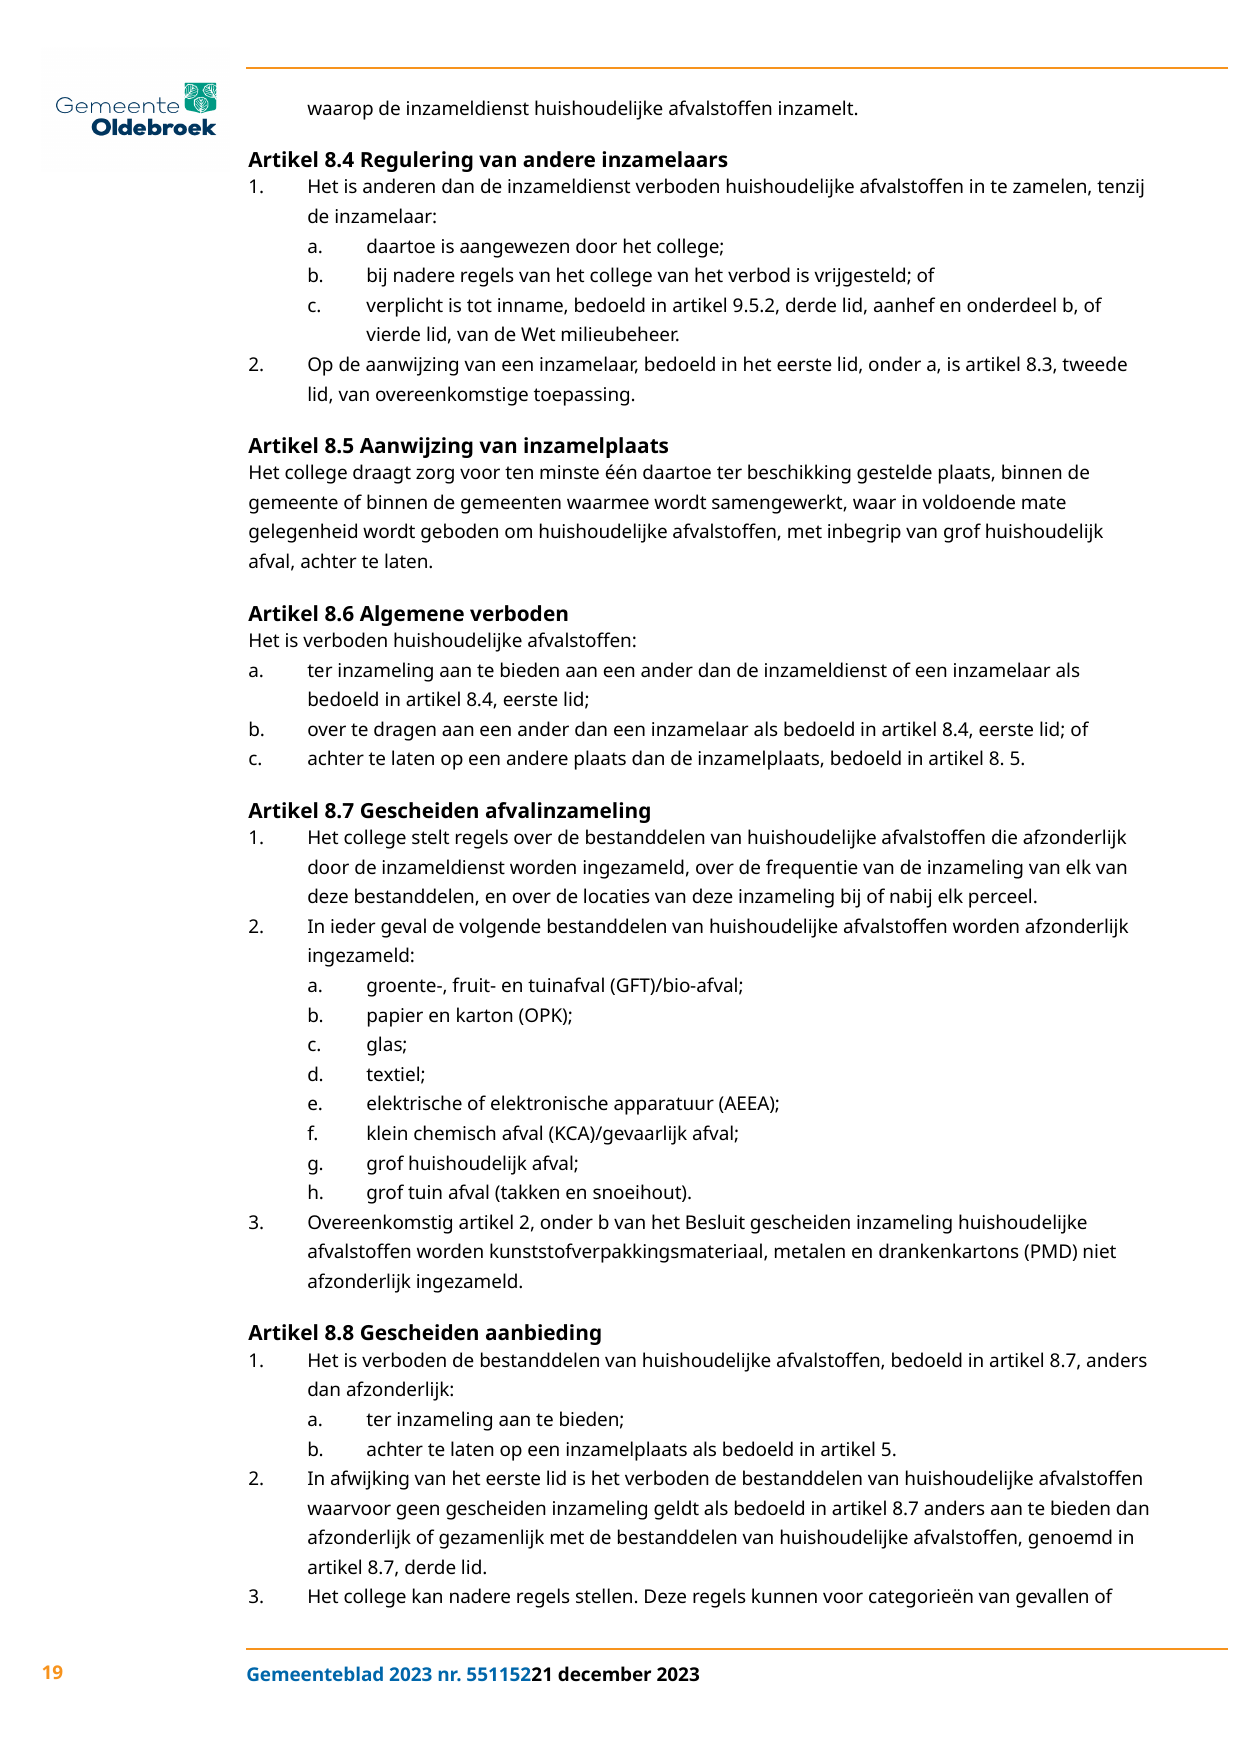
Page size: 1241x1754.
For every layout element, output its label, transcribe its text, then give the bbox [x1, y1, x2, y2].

text Artikel 8.6 Algemene verboden [248, 599, 1152, 627]
text Artikel 8.8 Gescheiden aanbieding [248, 1318, 1152, 1347]
list verplicht is tot inname, bedoeld in artikel 9.5.2, derde lid, aanhef en onderdeel b, of vierde lid, van de Wet milieubeheer. [307, 292, 1152, 347]
list Het college stelt regels over de bestanddelen van huishoudelijke afvalstoffen die afzonderlijk door de inzameldienst worden ingezameld, over de frequentie van de inzameling van elk van deze bestanddelen, en over de locaties van deze inzameling bij of nabij elk perceel. [248, 824, 1152, 909]
list groente-, fruit- en tuinafval (GFT)/bio-afval; [307, 972, 1152, 998]
list achter te laten op een inzamelplaats als bedoeld in artikel 5. [307, 1436, 1152, 1461]
text Het college draagt zorg voor ten minste één daartoe ter beschikking gestelde plaats, binnen de gemeente of binnen de gemeenten waarmee wordt samengewerkt, waar in voldoende mate gelegenheid wordt geboden om huishoudelijke afvalstoffen, met inbegrip van grof huishoudelijk afval, achter te laten. [248, 459, 1152, 574]
list elektrische of elektronische apparatuur (AEEA); [307, 1091, 1152, 1116]
list daartoe is aangewezen door het college; [307, 233, 1152, 258]
list In afwijking van het eerste lid is het verboden de bestanddelen van huishoudelijke afvalstoffen waarvoor geen gescheiden inzameling geldt als bedoeld in artikel 8.7 anders aan te bieden dan afzonderlijk of gezamenlijk met de bestanddelen van huishoudelijke afvalstoffen, genoemd in artikel 8.7, derde lid. [248, 1465, 1152, 1580]
list Op de aanwijzing van een inzamelaar, bedoeld in het eerste lid, onder a, is artikel 8.3, tweede lid, van overeenkomstige toepassing. [248, 351, 1152, 406]
list grof tuin afval (takken en snoeihout). [307, 1179, 1152, 1205]
list ter inzameling aan te bieden; [307, 1406, 1152, 1432]
list Overeenkomstig artikel 2, onder b van het Besluit gescheiden inzameling huishoudelijke afvalstoffen worden kunststofverpakkingsmateriaal, metalen en drankenkartons (PMD) niet afzonderlijk ingezameld. [248, 1209, 1152, 1294]
list Het college kan nadere regels stellen. Deze regels kunnen voor categorieën van gevallen of [248, 1584, 1152, 1609]
list ter inzameling aan te bieden aan een ander dan de inzameldienst of een inzamelaar als bedoeld in artikel 8.4, eerste lid; [248, 657, 1152, 712]
list klein chemisch afval (KCA)/gevaarlijk afval; [307, 1120, 1152, 1146]
list waarop de inzameldienst huishoudelijke afvalstoffen inzamelt. [248, 95, 1152, 121]
list In ieder geval de volgende bestanddelen van huishoudelijke afvalstoffen worden afzonderlijk ingezameld: [248, 913, 1152, 968]
text Artikel 8.7 Gescheiden afvalinzameling [248, 796, 1152, 824]
list textiel; [307, 1061, 1152, 1087]
text Het is verboden huishoudelijke afvalstoffen: [248, 627, 1152, 653]
list papier en karton (OPK); [307, 1002, 1152, 1028]
list glas; [307, 1031, 1152, 1057]
list Het is verboden de bestanddelen van huishoudelijke afvalstoffen, bedoeld in artikel 8.7, anders dan afzonderlijk: [248, 1347, 1152, 1402]
list over te dragen aan een ander dan een inzamelaar als bedoeld in artikel 8.4, eerste lid; of [248, 716, 1152, 742]
list Het is anderen dan de inzameldienst verboden huishoudelijke afvalstoffen in te zamelen, tenzij de inzamelaar: [248, 174, 1152, 229]
picture [41, 47, 231, 172]
list grof huishoudelijk afval; [307, 1150, 1152, 1176]
text Artikel 8.4 Regulering van andere inzamelaars [248, 145, 1152, 174]
text Artikel 8.5 Aanwijzing van inzamelplaats [248, 431, 1152, 459]
list achter te laten op een andere plaats dan de inzamelplaats, bedoeld in artikel 8. 5. [248, 746, 1152, 771]
list bij nadere regels van het college van het verbod is vrijgesteld; of [307, 262, 1152, 288]
